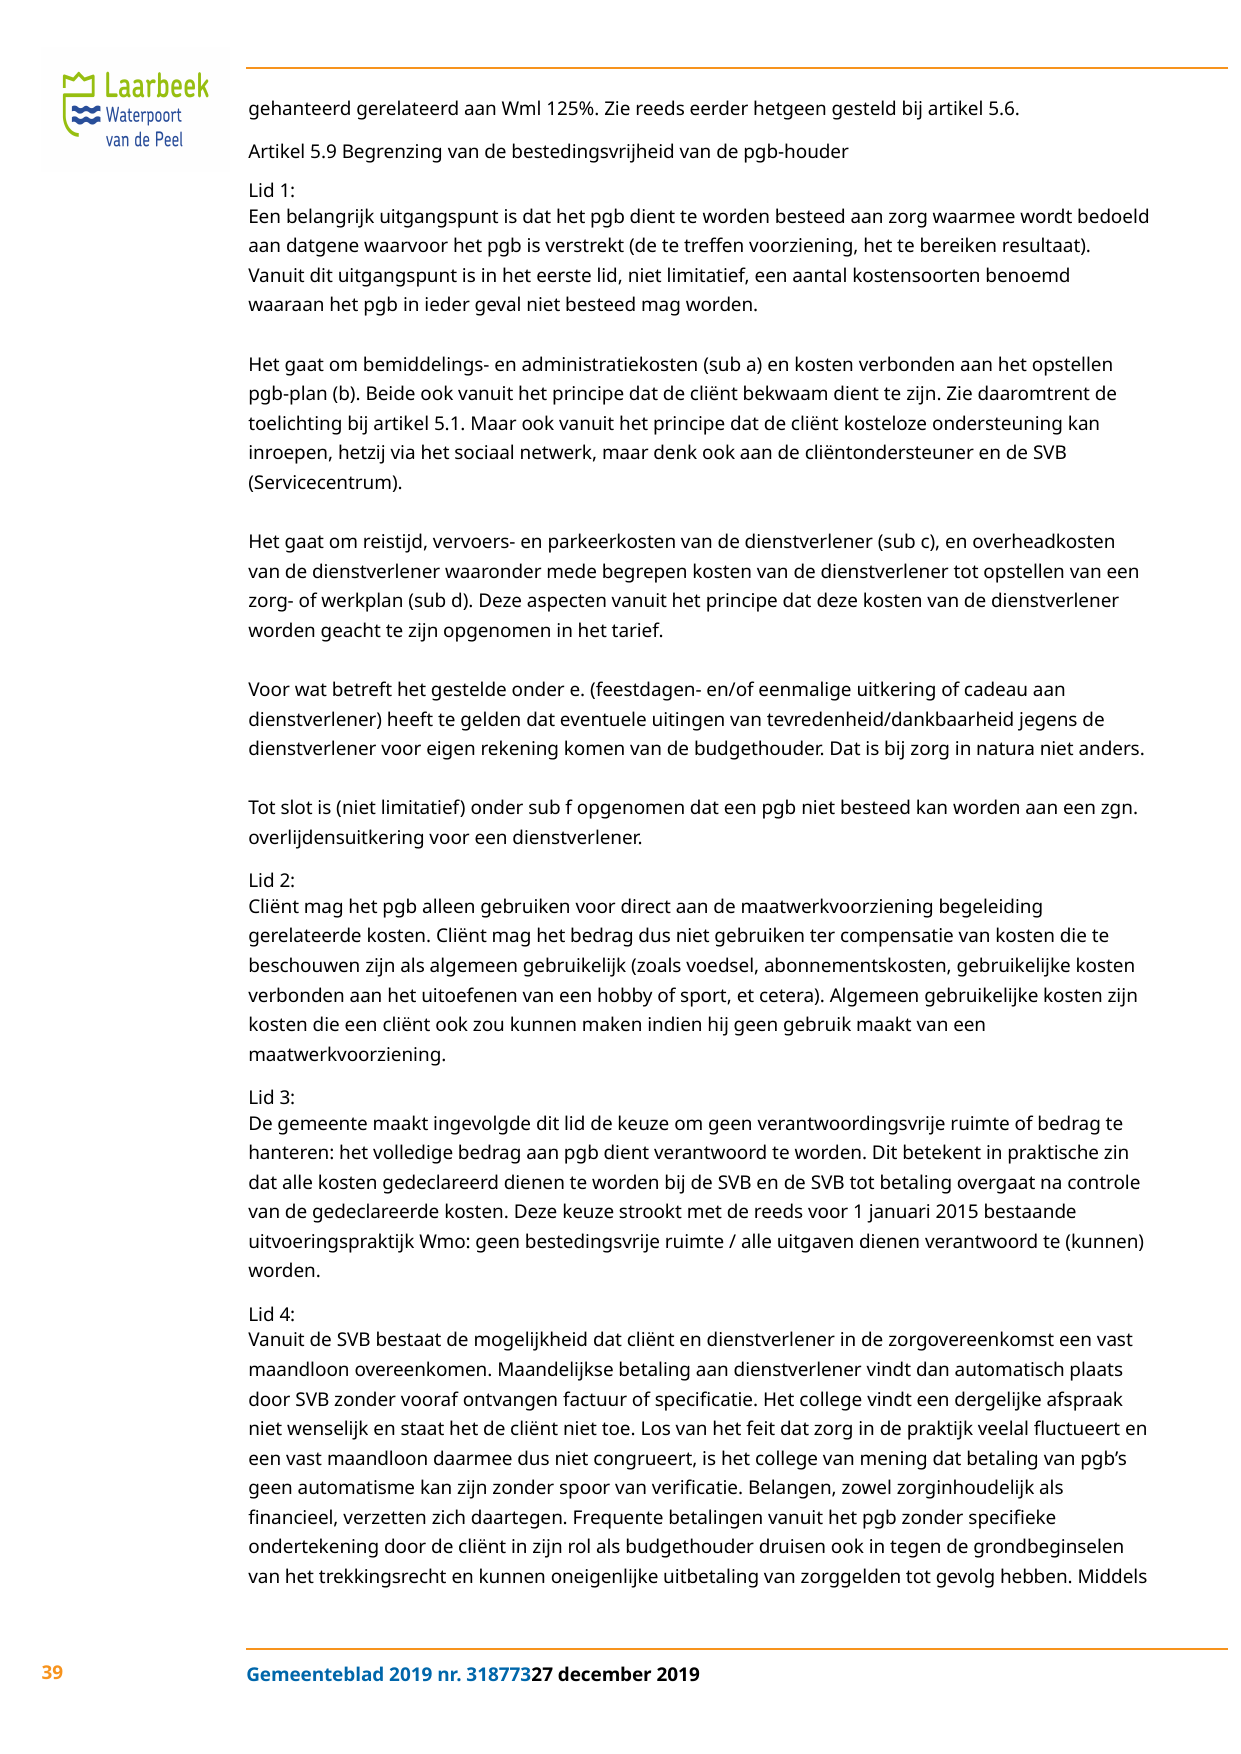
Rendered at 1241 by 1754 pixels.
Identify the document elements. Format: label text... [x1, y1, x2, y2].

text Lid 3: [248, 1084, 1152, 1110]
text Artikel 5.9 Begrenzing van de bestedingsvrijheid van de pgb-houder [248, 138, 1152, 164]
text Cliënt mag het pgb alleen gebruiken voor direct aan de maatwerkvoorziening begeleiding gerelateerde kosten. Cliënt mag het bedrag dus niet gebruiken ter compensatie van kosten die te beschouwen zijn als algemeen gebruikelijk (zoals voedsel, abonnementskosten, gebruikelijke kosten verbonden aan het uitoefenen van een hobby of sport, et cetera). Algemeen gebruikelijke kosten zijn kosten die een cliënt ook zou kunnen maken indien hij geen gebruik maakt van een maatwerkvoorziening. [248, 893, 1152, 1067]
text Lid 1: [248, 177, 1152, 203]
text Het gaat om bemiddelings- en administratiekosten (sub a) en kosten verbonden aan het opstellen pgb-plan (b). Beide ook vanuit het principe dat de cliënt bekwaam dient te zijn. Zie daaromtrent de toelichting bij artikel 5.1. Maar ook vanuit het principe dat de cliënt kosteloze ondersteuning kan inroepen, hetzij via het sociaal netwerk, maar denk ook aan de cliëntondersteuner en de SVB (Servicecentrum). [248, 351, 1152, 495]
text Een belangrijk uitgangspunt is dat het pgb dient te worden besteed aan zorg waarmee wordt bedoeld aan datgene waarvoor het pgb is verstrekt (de te treffen voorziening, het te bereiken resultaat). Vanuit dit uitgangspunt is in het eerste lid, niet limitatief, een aantal kostensoorten benoemd waaraan het pgb in ieder geval niet besteed mag worden. [248, 203, 1152, 317]
picture [41, 47, 231, 172]
text Vanuit de SVB bestaat de mogelijkheid dat cliënt en dienstverlener in de zorgovereenkomst een vast maandloon overeenkomen. Maandelijkse betaling aan dienstverlener vindt dan automatisch plaats door SVB zonder vooraf ontvangen factuur of specificatie. Het college vindt een dergelijke afspraak niet wenselijk en staat het de cliënt niet toe. Los van het feit dat zorg in de praktijk veelal fluctueert en een vast maandloon daarmee dus niet congrueert, is het college van mening dat betaling van pgb’s geen automatisme kan zijn zonder spoor van verificatie. Belangen, zowel zorginhoudelijk als financieel, verzetten zich daartegen. Frequente betalingen vanuit het pgb zonder specifieke ondertekening door de cliënt in zijn rol als budgethouder druisen ook in tegen de grondbeginselen van het trekkingsrecht en kunnen oneigenlijke uitbetaling van zorggelden tot gevolg hebben. Middels [248, 1327, 1152, 1589]
text Lid 2: [248, 867, 1152, 893]
text gehanteerd gerelateerd aan Wml 125%. Zie reeds eerder hetgeen gesteld bij artikel 5.6. [248, 95, 1152, 121]
text De gemeente maakt ingevolgde dit lid de keuze om geen verantwoordingsvrije ruimte of bedrag te hanteren: het volledige bedrag aan pgb dient verantwoord te worden. Dit betekent in praktische zin dat alle kosten gedeclareerd dienen te worden bij de SVB en de SVB tot betaling overgaat na controle van de gedeclareerde kosten. Deze keuze strookt met de reeds voor 1 januari 2015 bestaande uitvoeringspraktijk Wmo: geen bestedingsvrije ruimte / alle uitgaven dienen verantwoord te (kunnen) worden. [248, 1110, 1152, 1283]
text Lid 4: [248, 1301, 1152, 1327]
text Tot slot is (niet limitatief) onder sub f opgenomen dat een pgb niet besteed kan worden aan een zgn. overlijdensuitkering voor een dienstverlener. [248, 794, 1152, 850]
text Het gaat om reistijd, vervoers- en parkeerkosten van de dienstverlener (sub c), en overheadkosten van de dienstverlener waaronder mede begrepen kosten van de dienstverlener tot opstellen van een zorg- of werkplan (sub d). Deze aspecten vanuit het principe dat deze kosten van de dienstverlener worden geacht te zijn opgenomen in het tarief. [248, 528, 1152, 643]
text Voor wat betreft het gestelde onder e. (feestdagen- en/of eenmalige uitkering of cadeau aan dienstverlener) heeft te gelden dat eventuele uitingen van tevredenheid/dankbaarheid jegens de dienstverlener voor eigen rekening komen van de budgethouder. Dat is bij zorg in natura niet anders. [248, 676, 1152, 761]
